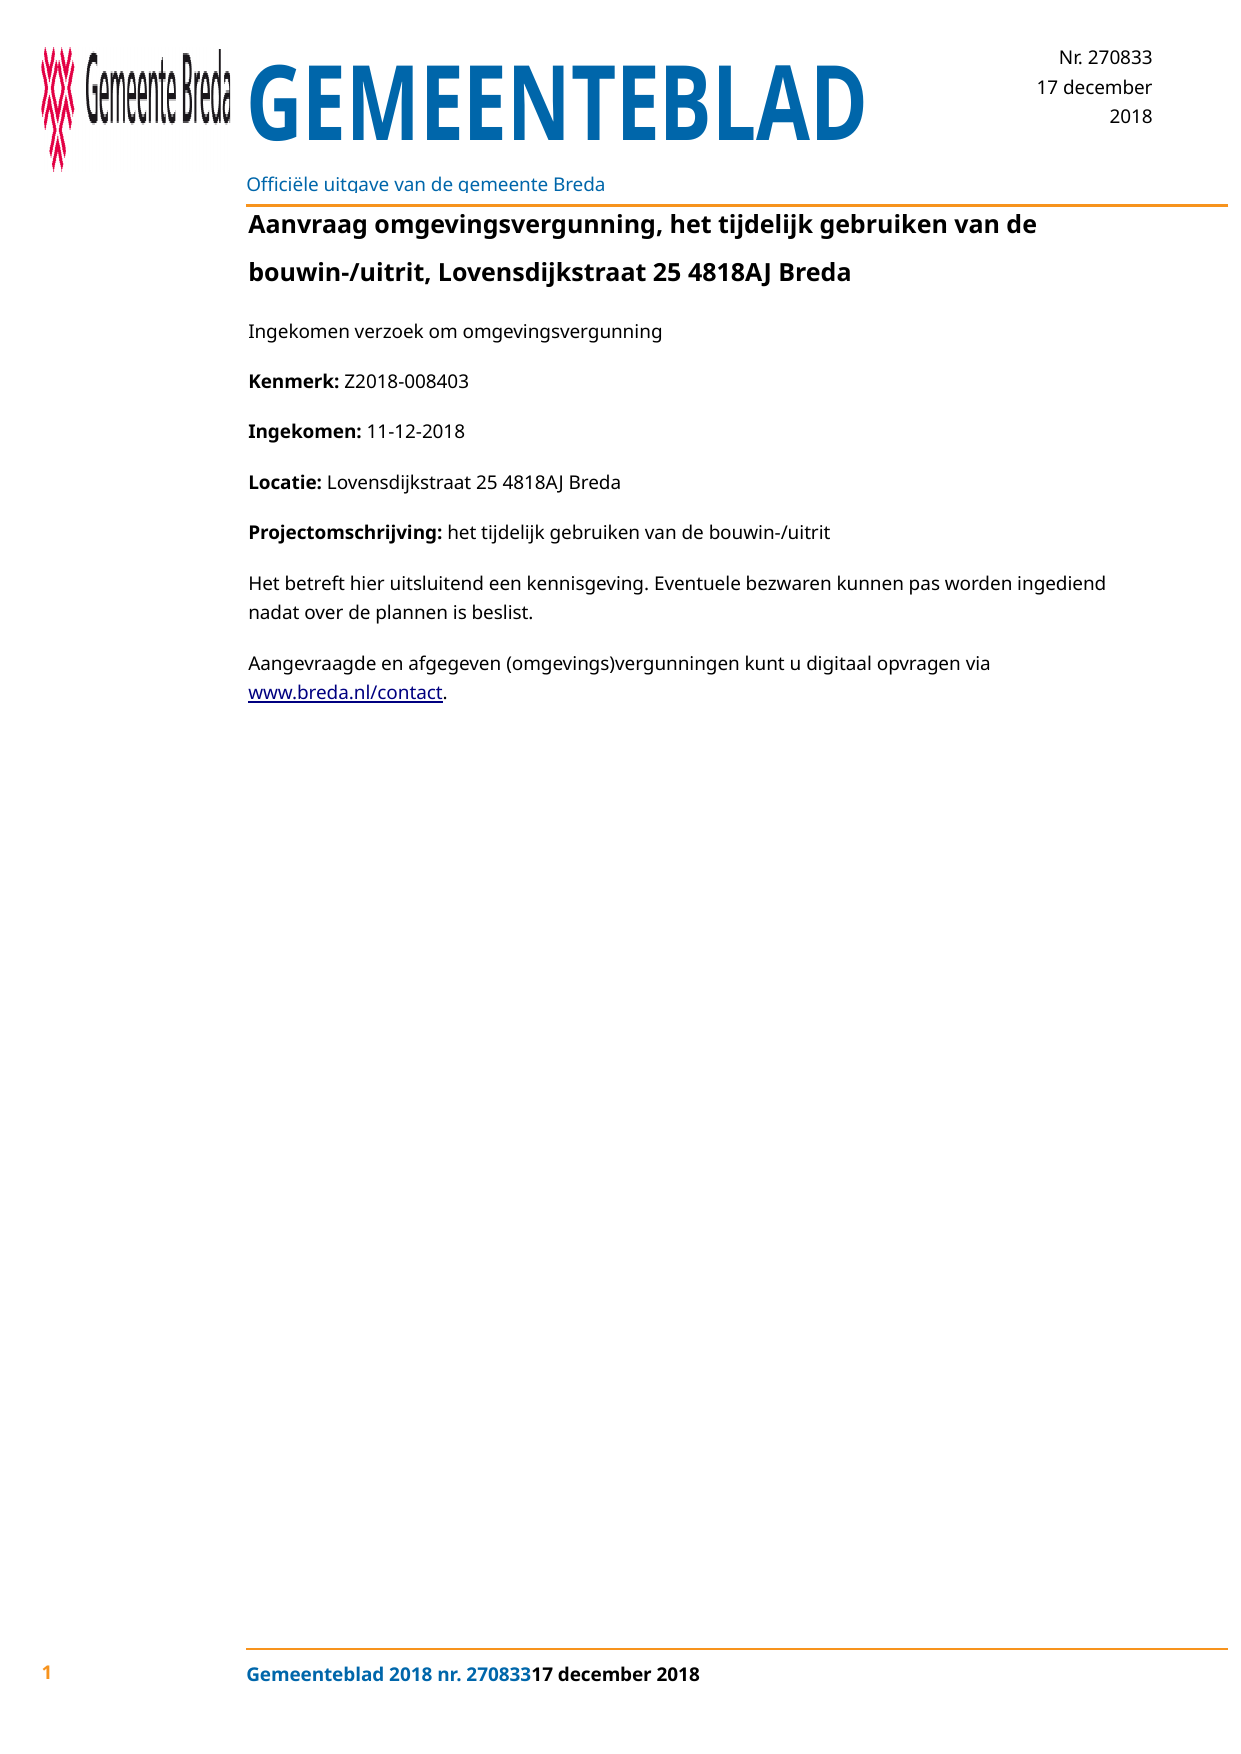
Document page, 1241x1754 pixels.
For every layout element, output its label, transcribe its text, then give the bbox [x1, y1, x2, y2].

text Projectomschrijving: het tijdelijk gebruiken van de bouwin-/uitrit [248, 519, 1152, 545]
picture [41, 47, 231, 172]
text Ingekomen: 11-12-2018 [248, 419, 1152, 444]
text Het betreft hier uitsluitend een kennisgeving. Eventuele bezwaren kunnen pas worden ingediend nadat over de plannen is beslist. [248, 570, 1152, 625]
text Ingekomen verzoek om omgevingsvergunning [248, 318, 1152, 344]
text Kenmerk: Z2018-008403 [248, 368, 1152, 394]
text Aanvraag omgevingsvergunning, het tijdelijk gebruiken van de bouwin-/uitrit, Lovensdijkstraat 25 4818AJ Breda [248, 207, 1152, 288]
text Aangevraagde en afgegeven (omgevings)vergunningen kunt u digitaal opvragen via www.breda.nl/contact. [248, 650, 1152, 705]
text Locatie: Lovensdijkstraat 25 4818AJ Breda [248, 469, 1152, 495]
